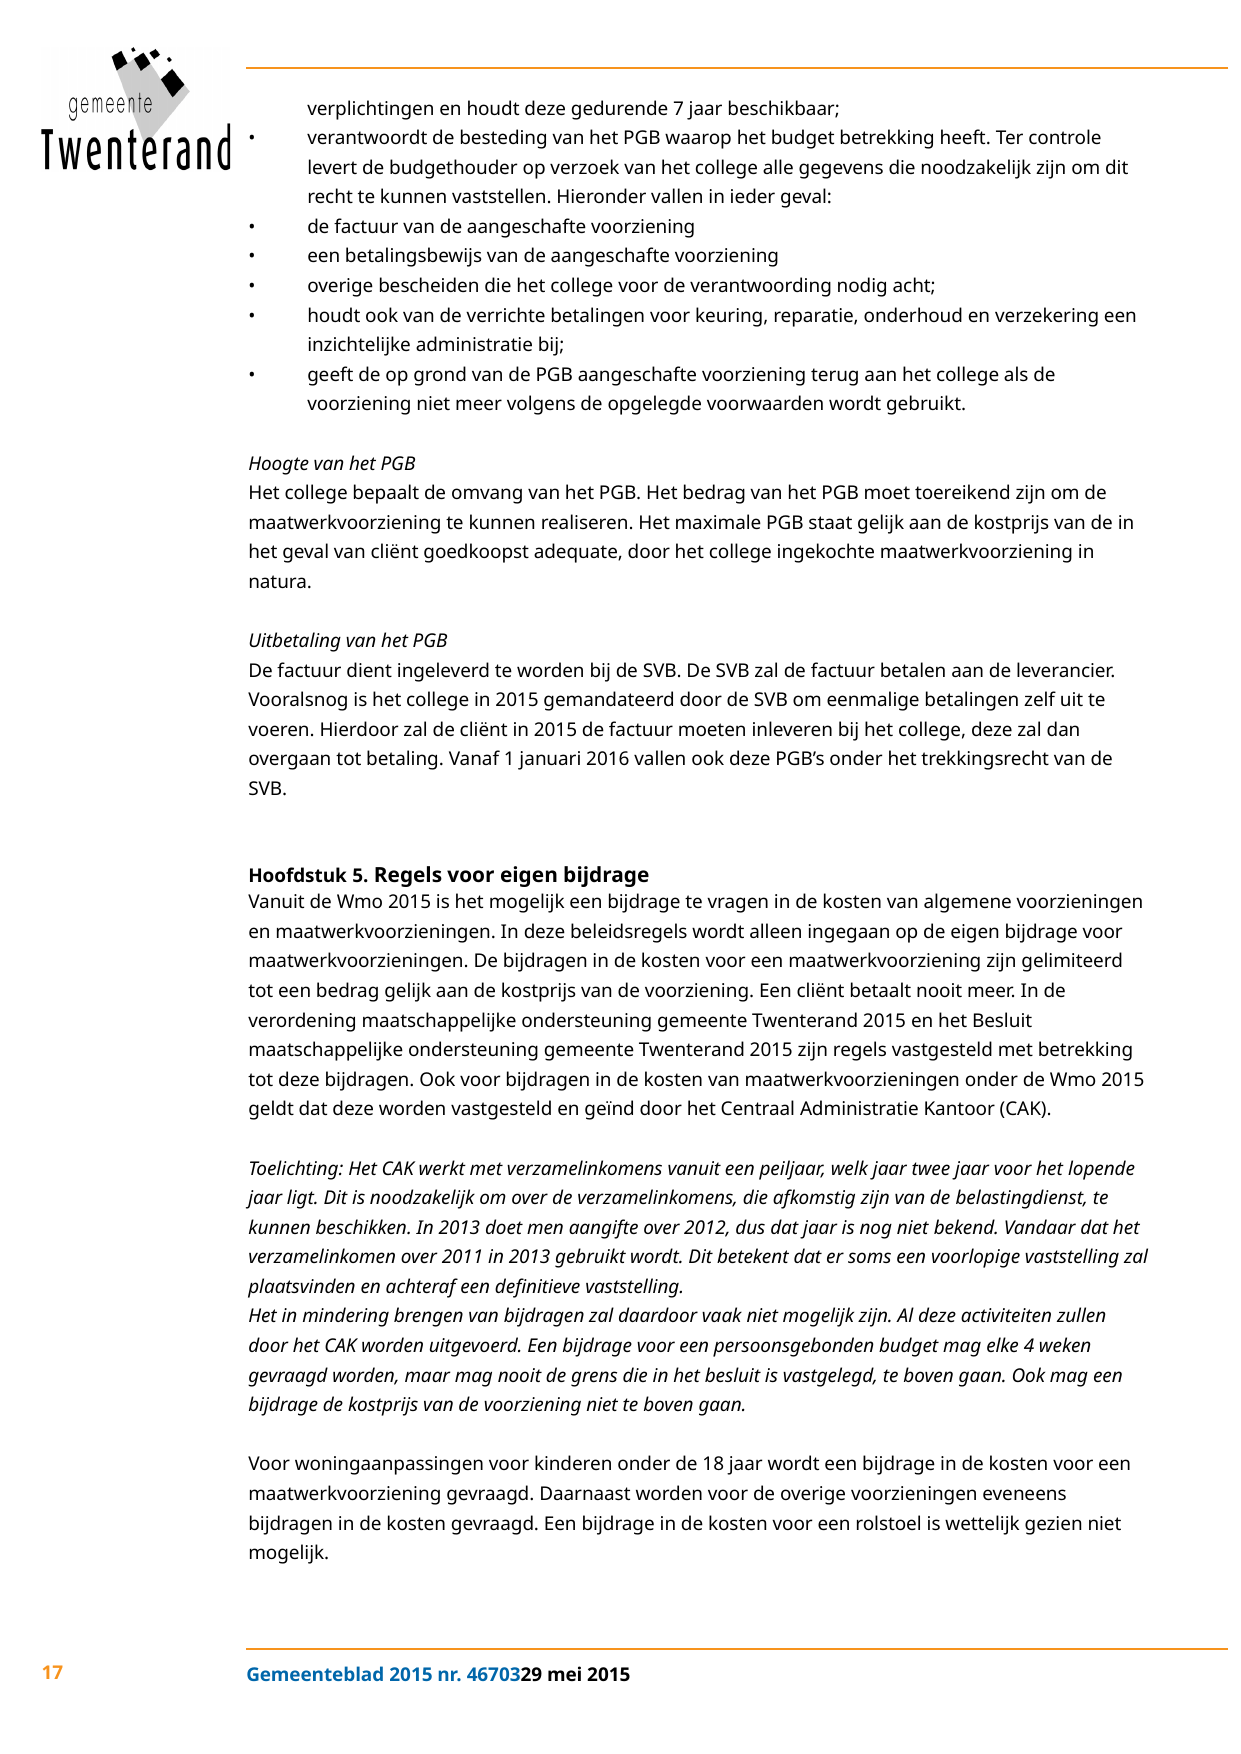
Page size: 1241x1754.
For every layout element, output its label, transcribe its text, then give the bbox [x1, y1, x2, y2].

text Toelichting: Het CAK werkt met verzamelinkomens vanuit een peiljaar, welk jaar twee jaar voor het lopende jaar ligt. Dit is noodzakelijk om over de verzamelinkomens, die afkomstig zijn van de belastingdienst, te kunnen beschikken. In 2013 doet men aangifte over 2012, dus dat jaar is nog niet bekend. Vandaar dat het verzamelinkomen over 2011 in 2013 gebruikt wordt. Dit betekent dat er soms een voorlopige vaststelling zal plaatsvinden en achteraf een definitieve vaststelling. [248, 1155, 1152, 1299]
text Uitbetaling van het PGB [248, 627, 1152, 653]
text Hoogte van het PGB [248, 450, 1152, 476]
list een betalingsbewijs van de aangeschafte voorziening [248, 243, 1152, 268]
text Hoofdstuk 5. Regels voor eigen bijdrage [248, 860, 1152, 888]
list overige bescheiden die het college voor de verantwoording nodig acht; [248, 272, 1152, 298]
list geeft de op grond van de PGB aangeschafte voorziening terug aan het college als de voorziening niet meer volgens de opgelegde voorwaarden wordt gebruikt. [248, 361, 1152, 416]
text Voor woningaanpassingen voor kinderen onder de 18 jaar wordt een bijdrage in de kosten voor een maatwerkvoorziening gevraagd. Daarnaast worden voor de overige voorzieningen eveneens bijdragen in de kosten gevraagd. Een bijdrage in de kosten voor een rolstoel is wettelijk gezien niet mogelijk. [248, 1451, 1152, 1565]
text Het college bepaalt de omvang van het PGB. Het bedrag van het PGB moet toereikend zijn om de maatwerkvoorziening te kunnen realiseren. Het maximale PGB staat gelijk aan de kostprijs van de in het geval van cliënt goedkoopst adequate, door het college ingekochte maatwerkvoorziening in natura. [248, 479, 1152, 594]
text Het in mindering brengen van bijdragen zal daardoor vaak niet mogelijk zijn. Al deze activiteiten zullen door het CAK worden uitgevoerd. Een bijdrage voor een persoonsgebonden budget mag elke 4 weken gevraagd worden, maar mag nooit de grens die in het besluit is vastgelegd, te boven gaan. Ook mag een bijdrage de kostprijs van de voorziening niet te boven gaan. [248, 1303, 1152, 1417]
picture [41, 47, 231, 172]
list de factuur van de aangeschafte voorziening [248, 213, 1152, 239]
list houdt ook van de verrichte betalingen voor keuring, reparatie, onderhoud en verzekering een inzichtelijke administratie bij; [248, 302, 1152, 357]
text De factuur dient ingeleverd te worden bij de SVB. De SVB zal de factuur betalen aan de leverancier. Vooralsnog is het college in 2015 gemandateerd door de SVB om eenmalige betalingen zelf uit te voeren. Hierdoor zal de cliënt in 2015 de factuur moeten inleveren bij het college, deze zal dan overgaan tot betaling. Vanaf 1 januari 2016 vallen ook deze PGB’s onder het trekkingsrecht van de SVB. [248, 657, 1152, 801]
list verplichtingen en houdt deze gedurende 7 jaar beschikbaar; [248, 95, 1152, 121]
text Vanuit de Wmo 2015 is het mogelijk een bijdrage te vragen in de kosten van algemene voorzieningen en maatwerkvoorzieningen. In deze beleidsregels wordt alleen ingegaan op de eigen bijdrage voor maatwerkvoorzieningen. De bijdragen in de kosten voor een maatwerkvoorziening zijn gelimiteerd tot een bedrag gelijk aan de kostprijs van de voorziening. Een cliënt betaalt nooit meer. In de verordening maatschappelijke ondersteuning gemeente Twenterand 2015 en het Besluit maatschappelijke ondersteuning gemeente Twenterand 2015 zijn regels vastgesteld met betrekking tot deze bijdragen. Ook voor bijdragen in de kosten van maatwerkvoorzieningen onder de Wmo 2015 geldt dat deze worden vastgesteld en geïnd door het Centraal Administratie Kantoor (CAK). [248, 888, 1152, 1121]
list verantwoordt de besteding van het PGB waarop het budget betrekking heeft. Ter controle levert de budgethouder op verzoek van het college alle gegevens die noodzakelijk zijn om dit recht te kunnen vaststellen. Hieronder vallen in ieder geval: [248, 124, 1152, 209]
